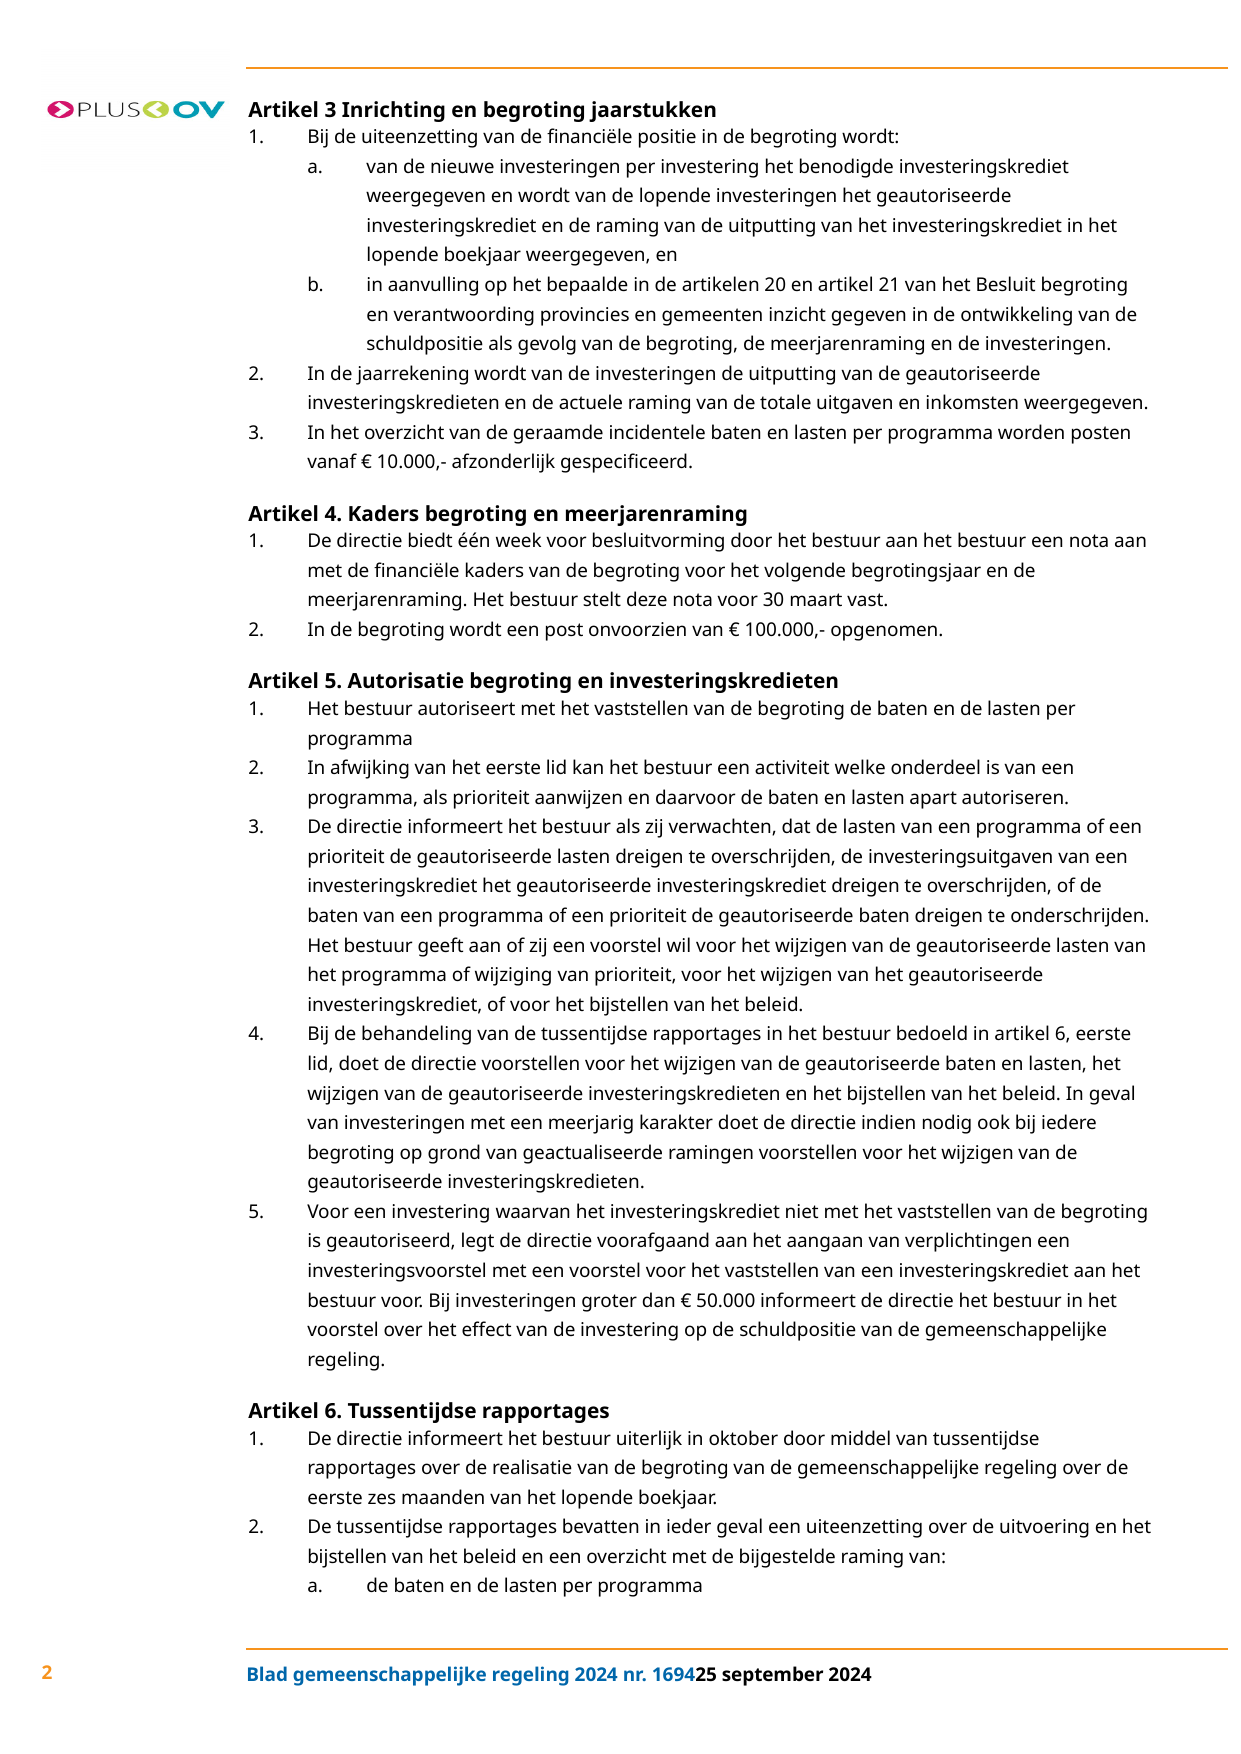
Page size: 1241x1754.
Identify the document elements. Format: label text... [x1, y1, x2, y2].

list Voor een investering waarvan het investeringskrediet niet met het vaststellen van de begroting is geautoriseerd, legt de directie voorafgaand aan het aangaan van verplichtingen een investeringsvoorstel met een voorstel voor het vaststellen van een investeringskrediet aan het bestuur voor. Bij investeringen groter dan € 50.000 informeert de directie het bestuur in het voorstel over het effect van de investering op de schuldpositie van de gemeenschappelijke regeling. [248, 1198, 1152, 1372]
list Bij de behandeling van de tussentijdse rapportages in het bestuur bedoeld in artikel 6, eerste lid, doet de directie voorstellen voor het wijzigen van de geautoriseerde baten en lasten, het wijzigen van de geautoriseerde investeringskredieten en het bijstellen van het beleid. In geval van investeringen met een meerjarig karakter doet de directie indien nodig ook bij iedere begroting op grond van geactualiseerde ramingen voorstellen voor het wijzigen van de geautoriseerde investeringskredieten. [248, 1021, 1152, 1194]
list De directie informeert het bestuur uiterlijk in oktober door middel van tussentijdse rapportages over de realisatie van de begroting van de gemeenschappelijke regeling over de eerste zes maanden van het lopende boekjaar. [248, 1425, 1152, 1510]
list Het bestuur autoriseert met het vaststellen van de begroting de baten en de lasten per programma [248, 695, 1152, 750]
list Bij de uiteenzetting van de financiële positie in de begroting wordt: [248, 123, 1152, 149]
text Artikel 6. Tussentijdse rapportages [248, 1396, 1152, 1425]
text Artikel 4. Kaders begroting en meerjarenraming [248, 499, 1152, 527]
list De directie biedt één week voor besluitvorming door het bestuur aan het bestuur een nota aan met de financiële kaders van de begroting voor het volgende begrotingsjaar en de meerjarenraming. Het bestuur stelt deze nota voor 30 maart vast. [248, 527, 1152, 612]
picture [41, 47, 231, 172]
list in aanvulling op het bepaalde in de artikelen 20 en artikel 21 van het Besluit begroting en verantwoording provincies en gemeenten inzicht gegeven in de ontwikkeling van de schuldpositie als gevolg van de begroting, de meerjarenraming en de investeringen. [307, 271, 1152, 356]
list De directie informeert het bestuur als zij verwachten, dat de lasten van een programma of een prioriteit de geautoriseerde lasten dreigen te overschrijden, de investeringsuitgaven van een investeringskrediet het geautoriseerde investeringskrediet dreigen te overschrijden, of de baten van een programma of een prioriteit de geautoriseerde baten dreigen te onderschrijden. Het bestuur geeft aan of zij een voorstel wil voor het wijzigen van de geautoriseerde lasten van het programma of wijziging van prioriteit, voor het wijzigen van het geautoriseerde investeringskrediet, of voor het bijstellen van het beleid. [248, 813, 1152, 1017]
text Artikel 3 Inrichting en begroting jaarstukken [248, 95, 1152, 123]
list In het overzicht van de geraamde incidentele baten en lasten per programma worden posten vanaf € 10.000,- afzonderlijk gespecificeerd. [248, 419, 1152, 474]
list In de begroting wordt een post onvoorzien van € 100.000,- opgenomen. [248, 616, 1152, 642]
list In de jaarrekening wordt van de investeringen de uitputting van de geautoriseerde investeringskredieten en de actuele raming van de totale uitgaven en inkomsten weergegeven. [248, 360, 1152, 415]
list In afwijking van het eerste lid kan het bestuur een activiteit welke onderdeel is van een programma, als prioriteit aanwijzen en daarvoor de baten en lasten apart autoriseren. [248, 754, 1152, 809]
list van de nieuwe investeringen per investering het benodigde investeringskrediet weergegeven en wordt van de lopende investeringen het geautoriseerde investeringskrediet en de raming van de uitputting van het investeringskrediet in het lopende boekjaar weergegeven, en [307, 153, 1152, 267]
text Artikel 5. Autorisatie begroting en investeringskredieten [248, 667, 1152, 695]
list de baten en de lasten per programma [307, 1573, 1152, 1598]
list De tussentijdse rapportages bevatten in ieder geval een uiteenzetting over de uitvoering en het bijstellen van het beleid en een overzicht met de bijgestelde raming van: [248, 1513, 1152, 1569]
